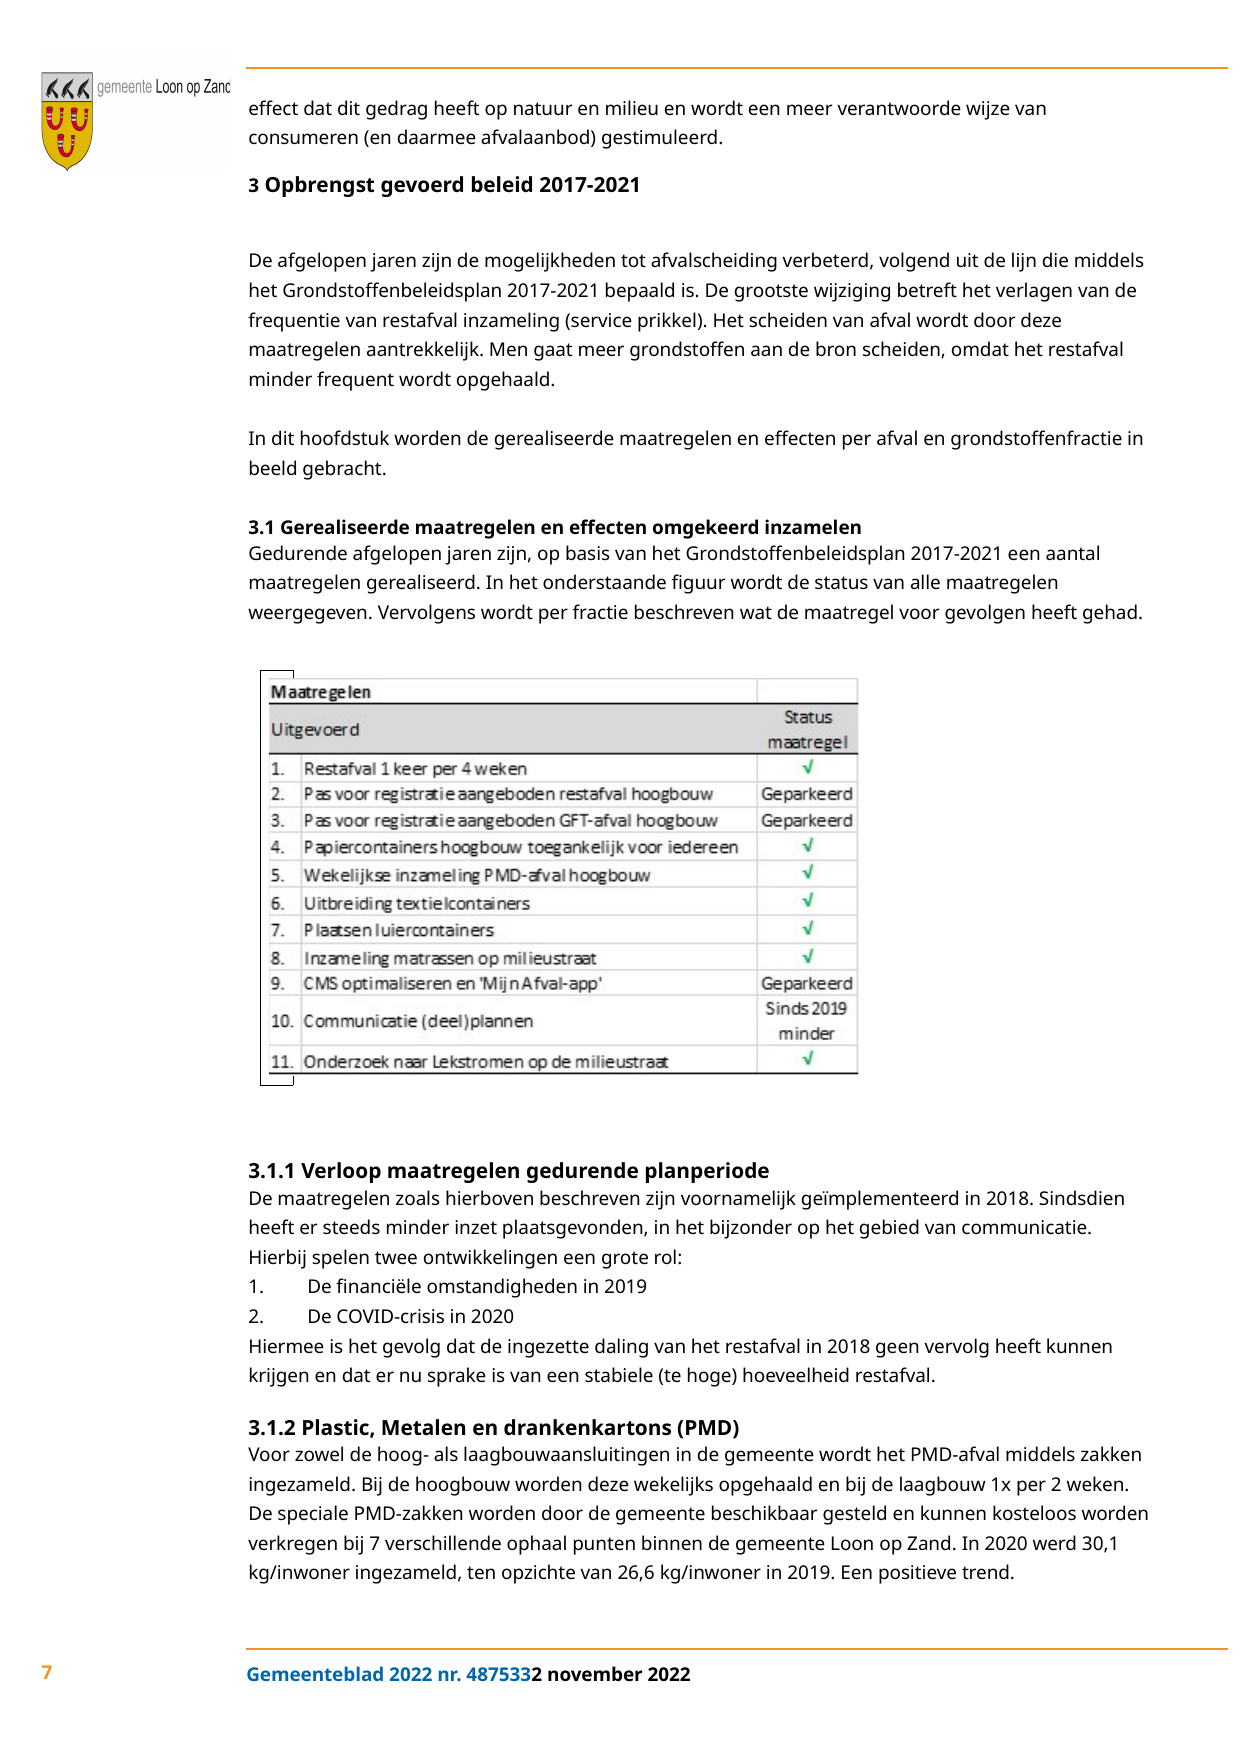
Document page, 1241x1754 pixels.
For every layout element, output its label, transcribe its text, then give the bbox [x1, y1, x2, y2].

text Hiermee is het gevolg dat de ingezette daling van het restafval in 2018 geen vervolg heeft kunnen krijgen en dat er nu sprake is van een stabiele (te hoge) hoeveelheid restafval. [248, 1333, 1152, 1388]
picture [268, 678, 860, 1076]
text Voor zowel de hoog- als laagbouwaansluitingen in de gemeente wordt het PMD-afval middels zakken ingezameld. Bij de hoogbouw worden deze wekelijks opgehaald en bij de laagbouw 1x per 2 weken. De speciale PMD-zakken worden door de gemeente beschikbaar gesteld en kunnen kosteloos worden verkregen bij 7 verschillende ophaal punten binnen de gemeente Loon op Zand. In 2020 werd 30,1 kg/inwoner ingezameld, ten opzichte van 26,6 kg/inwoner in 2019. Een positieve trend. [248, 1441, 1152, 1585]
text 3.1 Gerealiseerde maatregelen en effecten omgekeerd inzamelen [248, 514, 1152, 540]
picture [41, 47, 231, 172]
text In dit hoofdstuk worden de gerealiseerde maatregelen en effecten per afval en grondstoffenfractie in beeld gebracht. [248, 425, 1152, 481]
text De afgelopen jaren zijn de mogelijkheden tot afvalscheiding verbeterd, volgend uit de lijn die middels het Grondstoffenbeleidsplan 2017-2021 bepaald is. De grootste wijziging betreft het verlagen van de frequentie van restafval inzameling (service prikkel). Het scheiden van afval wordt door deze maatregelen aantrekkelijk. Men gaat meer grondstoffen aan de bron scheiden, omdat het restafval minder frequent wordt opgehaald. [248, 248, 1152, 392]
text effect dat dit gedrag heeft op natuur en milieu en wordt een meer verantwoorde wijze van consumeren (en daarmee afvalaanbod) gestimuleerd. [248, 95, 1152, 150]
list De financiële omstandigheden in 2019 [248, 1274, 1152, 1299]
text De maatregelen zoals hierboven beschreven zijn voornamelijk geïmplementeerd in 2018. Sindsdien heeft er steeds minder inzet plaatsgevonden, in het bijzonder op het gebied van communicatie. Hierbij spelen twee ontwikkelingen een grote rol: [248, 1185, 1152, 1270]
text 3 Opbrengst gevoerd beleid 2017-2021 [248, 170, 1152, 198]
list De COVID-crisis in 2020 [248, 1303, 1152, 1329]
text 3.1.2 Plastic, Metalen en drankenkartons (PMD) [248, 1413, 1152, 1441]
text 3.1.1 Verloop maatregelen gedurende planperiode [248, 1156, 1152, 1185]
text Gedurende afgelopen jaren zijn, op basis van het Grondstoffenbeleidsplan 2017-2021 een aantal maatregelen gerealiseerd. In het onderstaande figuur wordt de status van alle maatregelen weergegeven. Vervolgens wordt per fractie beschreven wat de maatregel voor gevolgen heeft gehad. [248, 540, 1152, 624]
